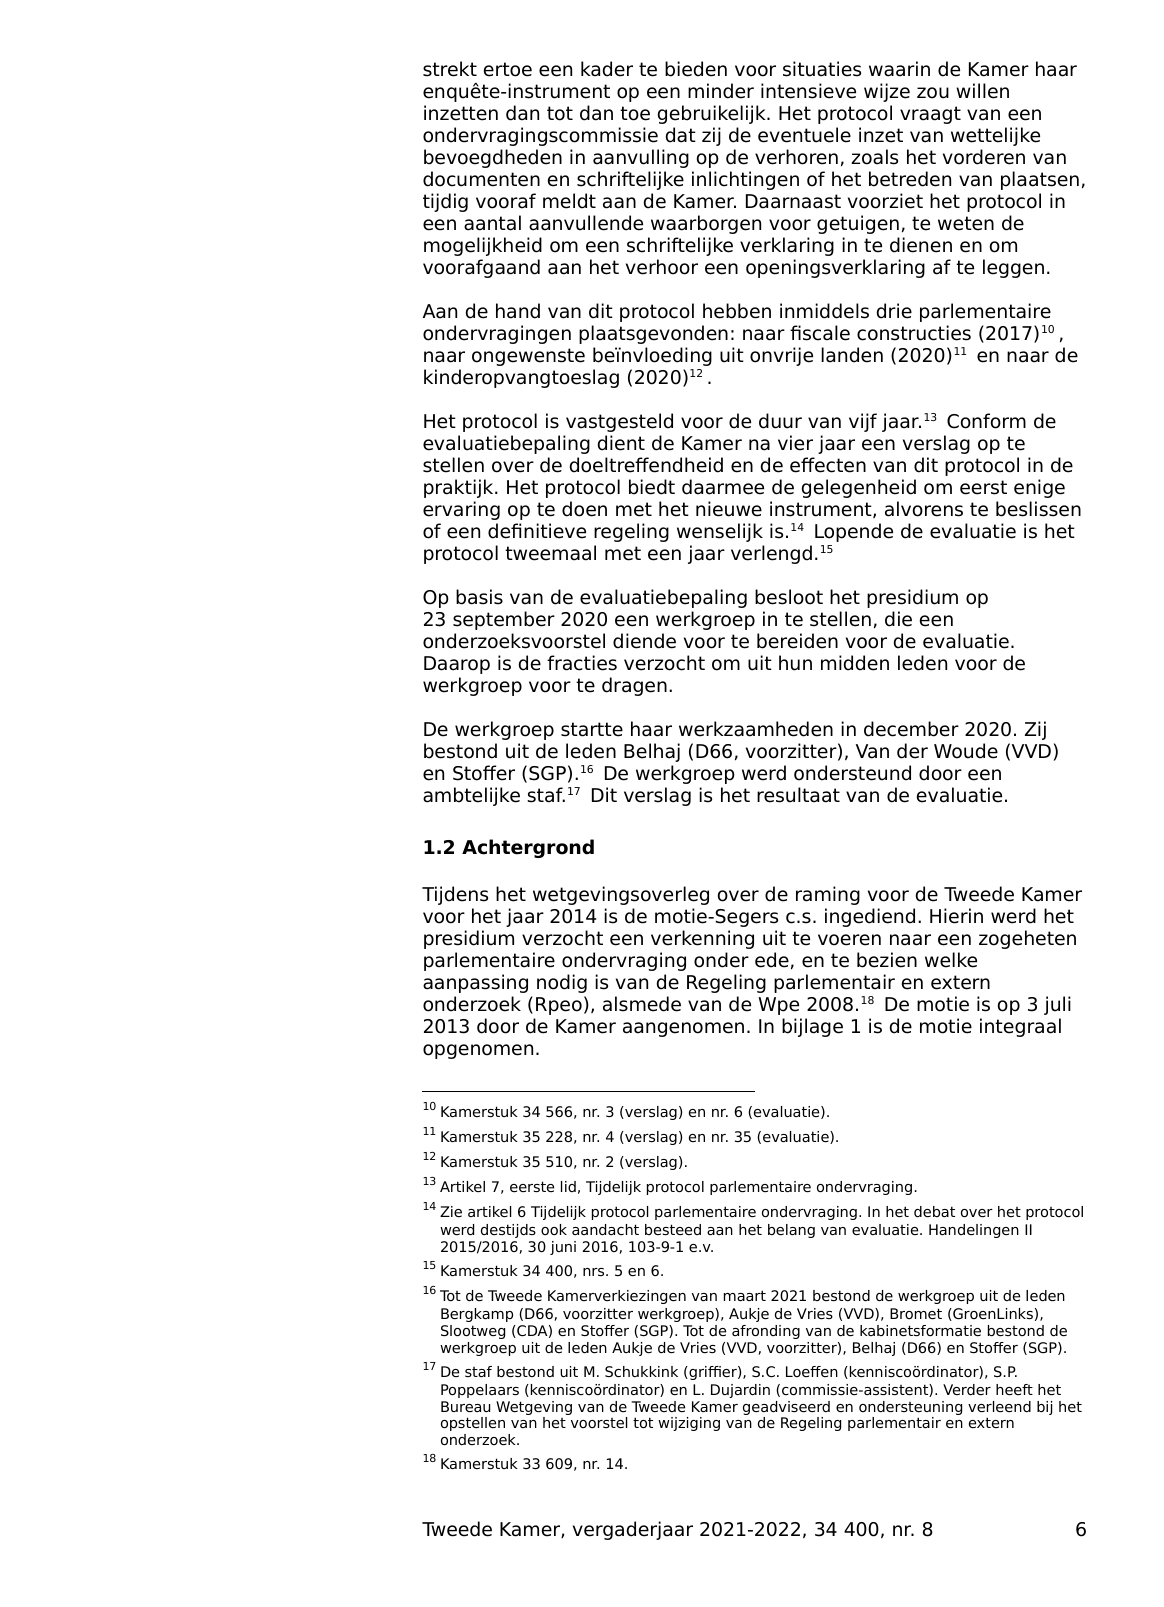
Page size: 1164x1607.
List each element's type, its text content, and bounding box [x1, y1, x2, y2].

text De staf bestond uit M. Schukkink (griffier), S.C. Loeffen (kenniscoördinator), S.P. Poppelaars (kenniscoördinator) en L. Dujardin (commissie-assistent). Verder heeft het Bureau Wetgeving van de Tweede Kamer geadviseerd en ondersteuning verleend bij het opstellen van het voorstel tot wijziging van de Regeling parlementair en extern onderzoek. [422, 1360, 1087, 1449]
text Tot de Tweede Kamerverkiezingen van maart 2021 bestond de werkgroep uit de leden Bergkamp (D66, voorzitter werkgroep), Aukje de Vries (VVD), Bromet (GroenLinks), Slootweg (CDA) en Stoffer (SGP). Tot de afronding van de kabinetsformatie bestond de werkgroep uit de leden Aukje de Vries (VVD, voorzitter), Belhaj (D66) en Stoffer (SGP). [422, 1284, 1087, 1357]
text Kamerstuk 34 566, nr. 3 (verslag) en nr. 6 (evaluatie). [422, 1100, 1087, 1122]
text Kamerstuk 33 609, nr. 14. [422, 1452, 1087, 1474]
text strekt ertoe een kader te bieden voor situaties waarin de Kamer haar enquête-instrument op een minder intensieve wijze zou willen inzetten dan tot dan toe gebruikelijk. Het protocol vraagt van een ondervragingscommissie dat zij de eventuele inzet van wettelijke bevoegdheden in aanvulling op de verhoren, zoals het vorderen van documenten en schriftelijke inlichtingen of het betreden van plaatsen, tijdig vooraf meldt aan de Kamer. Daarnaast voorziet het protocol in een aantal aanvullende waarborgen voor getuigen, te weten de mogelijkheid om een schriftelijke verklaring in te dienen en om voorafgaand aan het verhoor een openingsverklaring af te leggen. [422, 59, 1087, 279]
text Aan de hand van dit protocol hebben inmiddels drie parlementaire ondervragingen plaatsgevonden: naar fiscale constructies (2017), naar ongewenste beïnvloeding uit onvrije landen (2020) en naar de kinderopvangtoeslag (2020). [422, 301, 1087, 389]
text Kamerstuk 34 400, nrs. 5 en 6. [422, 1259, 1087, 1281]
text Zie artikel 6 Tijdelijk protocol parlementaire ondervraging. In het debat over het protocol werd destijds ook aandacht besteed aan het belang van evaluatie. Handelingen II 2015/2016, 30 juni 2016, 103-9-1 e.v. [422, 1200, 1087, 1256]
text Kamerstuk 35 228, nr. 4 (verslag) en nr. 35 (evaluatie). [422, 1125, 1087, 1147]
text Op basis van de evaluatiebepaling besloot het presidium op 23 september 2020 een werkgroep in te stellen, die een onderzoeksvoorstel diende voor te bereiden voor de evaluatie. Daarop is de fracties verzocht om uit hun midden leden voor de werkgroep voor te dragen. [422, 587, 1087, 697]
text Het protocol is vastgesteld voor de duur van vijf jaar. Conform de evaluatiebepaling dient de Kamer na vier jaar een verslag op te stellen over de doeltreffendheid en de effecten van dit protocol in de praktijk. Het protocol biedt daarmee de gelegenheid om eerst enige ervaring op te doen met het nieuwe instrument, alvorens te beslissen of een definitieve regeling wenselijk is. Lopende de evaluatie is het protocol tweemaal met een jaar verlengd. [422, 411, 1087, 565]
text Artikel 7, eerste lid, Tijdelijk protocol parlementaire ondervraging. [422, 1175, 1087, 1197]
text Tijdens het wetgevingsoverleg over de raming voor de Tweede Kamer voor het jaar 2014 is de motie-Segers c.s. ingediend. Hierin werd het presidium verzocht een verkenning uit te voeren naar een zogeheten parlementaire ondervraging onder ede, en te bezien welke aanpassing nodig is van de Regeling parlementair en extern onderzoek (Rpeo), alsmede van de Wpe 2008. De motie is op 3 juli 2013 door de Kamer aangenomen. In bijlage 1 is de motie integraal opgenomen. [422, 884, 1087, 1060]
subtitle 1.2 Achtergrond [422, 837, 1087, 859]
text Kamerstuk 35 510, nr. 2 (verslag). [422, 1150, 1087, 1172]
text De werkgroep startte haar werkzaamheden in december 2020. Zij bestond uit de leden Belhaj (D66, voorzitter), Van der Woude (VVD) en Stoffer (SGP). De werkgroep werd ondersteund door een ambtelijke staf. Dit verslag is het resultaat van de evaluatie. [422, 719, 1087, 807]
